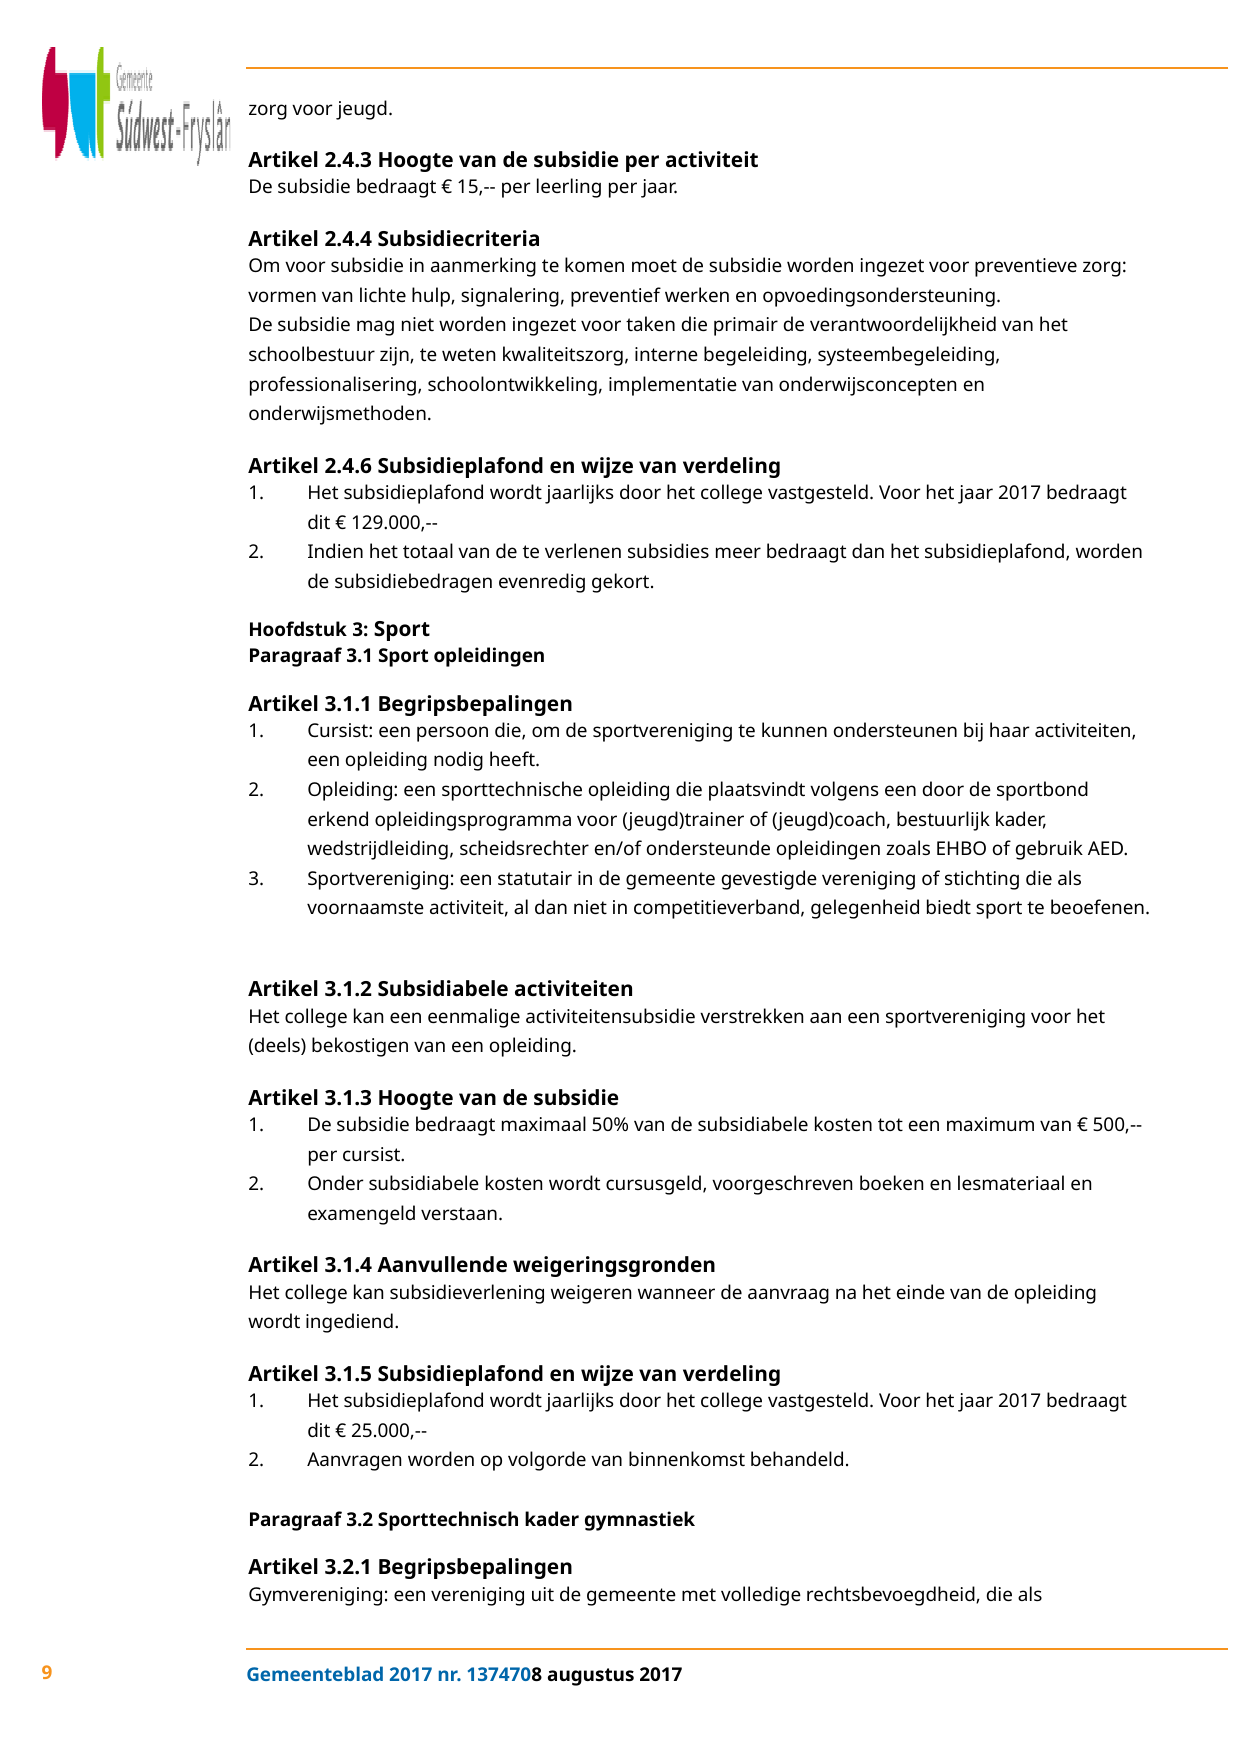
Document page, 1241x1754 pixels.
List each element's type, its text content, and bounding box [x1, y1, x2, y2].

text Artikel 3.2.1 Begripsbepalingen [248, 1552, 1152, 1581]
text Hoofdstuk 3: Sport [248, 614, 1152, 642]
list Cursist: een persoon die, om de sportvereniging te kunnen ondersteunen bij haar activiteiten, een opleiding nodig heeft. [248, 717, 1152, 772]
text Artikel 2.4.3 Hoogte van de subsidie per activiteit [248, 145, 1152, 174]
picture [41, 47, 231, 172]
text Artikel 3.1.1 Begripsbepalingen [248, 689, 1152, 717]
text Artikel 3.1.2 Subsidiabele activiteiten [248, 974, 1152, 1003]
list Aanvragen worden op volgorde van binnenkomst behandeld. [248, 1447, 1152, 1472]
list Indien het totaal van de te verlenen subsidies meer bedraagt dan het subsidieplafond, worden de subsidiebedragen evenredig gekort. [248, 538, 1152, 594]
text Artikel 3.1.5 Subsidieplafond en wijze van verdeling [248, 1359, 1152, 1387]
list De subsidie bedraagt maximaal 50% van de subsidiabele kosten tot een maximum van € 500,-- per cursist. [248, 1111, 1152, 1167]
text Gymvereniging: een vereniging uit de gemeente met volledige rechtsbevoegdheid, die als [248, 1581, 1152, 1607]
text zorg voor jeugd. [248, 95, 1152, 121]
text Artikel 2.4.4 Subsidiecriteria [248, 224, 1152, 252]
list Sportvereniging: een statutair in de gemeente gevestigde vereniging of stichting die als voornaamste activiteit, al dan niet in competitieverband, gelegenheid biedt sport te beoefenen. [248, 865, 1152, 920]
list Onder subsidiabele kosten wordt cursusgeld, voorgeschreven boeken en lesmateriaal en examengeld verstaan. [248, 1171, 1152, 1226]
text Het college kan een eenmalige activiteitensubsidie verstrekken aan een sportvereniging voor het (deels) bekostigen van een opleiding. [248, 1003, 1152, 1058]
list Opleiding: een sporttechnische opleiding die plaatsvindt volgens een door de sportbond erkend opleidingsprogramma voor (jeugd)trainer of (jeugd)coach, bestuurlijk kader, wedstrijdleiding, scheidsrechter en/of ondersteunde opleidingen zoals EHBO of gebruik AED. [248, 776, 1152, 861]
text Om voor subsidie in aanmerking te komen moet de subsidie worden ingezet voor preventieve zorg: vormen van lichte hulp, signalering, preventief werken en opvoedingsondersteuning. [248, 252, 1152, 308]
text Artikel 2.4.6 Subsidieplafond en wijze van verdeling [248, 451, 1152, 479]
text Artikel 3.1.3 Hoogte van de subsidie [248, 1083, 1152, 1111]
text De subsidie bedraagt € 15,-- per leerling per jaar. [248, 174, 1152, 199]
text Het college kan subsidieverlening weigeren wanneer de aanvraag na het einde van de opleiding wordt ingediend. [248, 1279, 1152, 1334]
text De subsidie mag niet worden ingezet voor taken die primair de verantwoordelijkheid van het schoolbestuur zijn, te weten kwaliteitszorg, interne begeleiding, systeembegeleiding, professionalisering, schoolontwikkeling, implementatie van onderwijsconcepten en onderwijsmethoden. [248, 312, 1152, 426]
text Artikel 3.1.4 Aanvullende weigeringsgronden [248, 1251, 1152, 1279]
list Het subsidieplafond wordt jaarlijks door het college vastgesteld. Voor het jaar 2017 bedraagt dit € 25.000,-- [248, 1387, 1152, 1443]
text Paragraaf 3.2 Sporttechnisch kader gymnastiek [248, 1506, 1152, 1532]
text Paragraaf 3.1 Sport opleidingen [248, 642, 1152, 668]
list Het subsidieplafond wordt jaarlijks door het college vastgesteld. Voor het jaar 2017 bedraagt dit € 129.000,-- [248, 479, 1152, 534]
